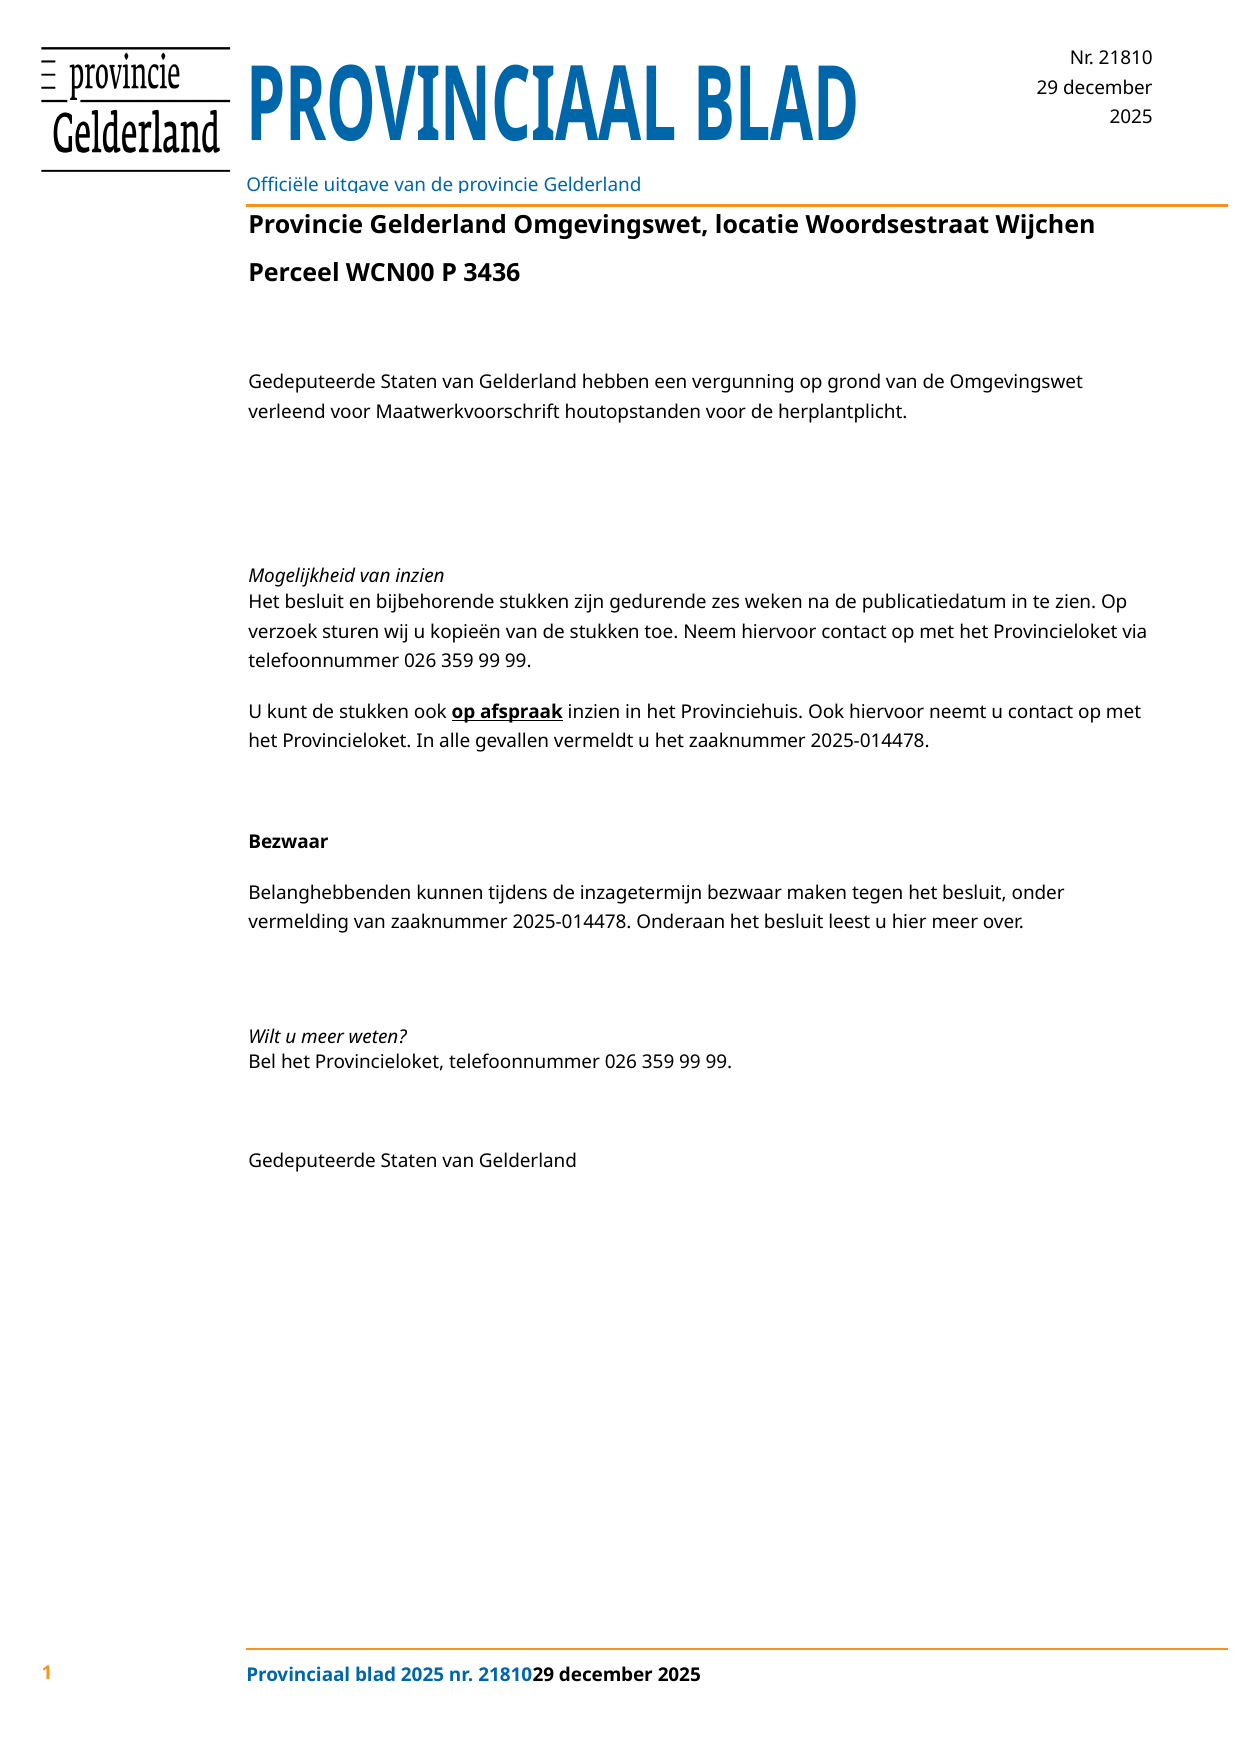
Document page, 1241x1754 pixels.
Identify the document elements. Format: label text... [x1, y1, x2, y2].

text Mogelijkheid van inzien [248, 563, 1152, 588]
text Bel het Provincieloket, telefoonnummer 026 359 99 99. [248, 1048, 1152, 1074]
text Bezwaar [248, 828, 1152, 854]
text Wilt u meer weten? [248, 1023, 1152, 1048]
text Belanghebbenden kunnen tijdens de inzagetermijn bezwaar maken tegen het besluit, onder vermelding van zaaknummer 2025-014478. Onderaan het besluit leest u hier meer over. [248, 879, 1152, 934]
text Gedeputeerde Staten van Gelderland [248, 1147, 1152, 1172]
text Het besluit en bijbehorende stukken zijn gedurende zes weken na de publicatiedatum in te zien. Op verzoek sturen wij u kopieën van de stukken toe. Neem hiervoor contact op met het Provincieloket via telefoonnummer 026 359 99 99. [248, 588, 1152, 673]
text Gedeputeerde Staten van Gelderland hebben een vergunning op grond van de Omgevingswet verleend voor Maatwerkvoorschrift houtopstanden voor de herplantplicht. [248, 368, 1152, 424]
picture [41, 47, 231, 172]
text Provincie Gelderland Omgevingswet, locatie Woordsestraat Wijchen Perceel WCN00 P 3436 [248, 207, 1152, 288]
text U kunt de stukken ook op afspraak inzien in het Provinciehuis. Ook hiervoor neemt u contact op met het Provincieloket. In alle gevallen vermeldt u het zaaknummer 2025-014478. [248, 698, 1152, 753]
